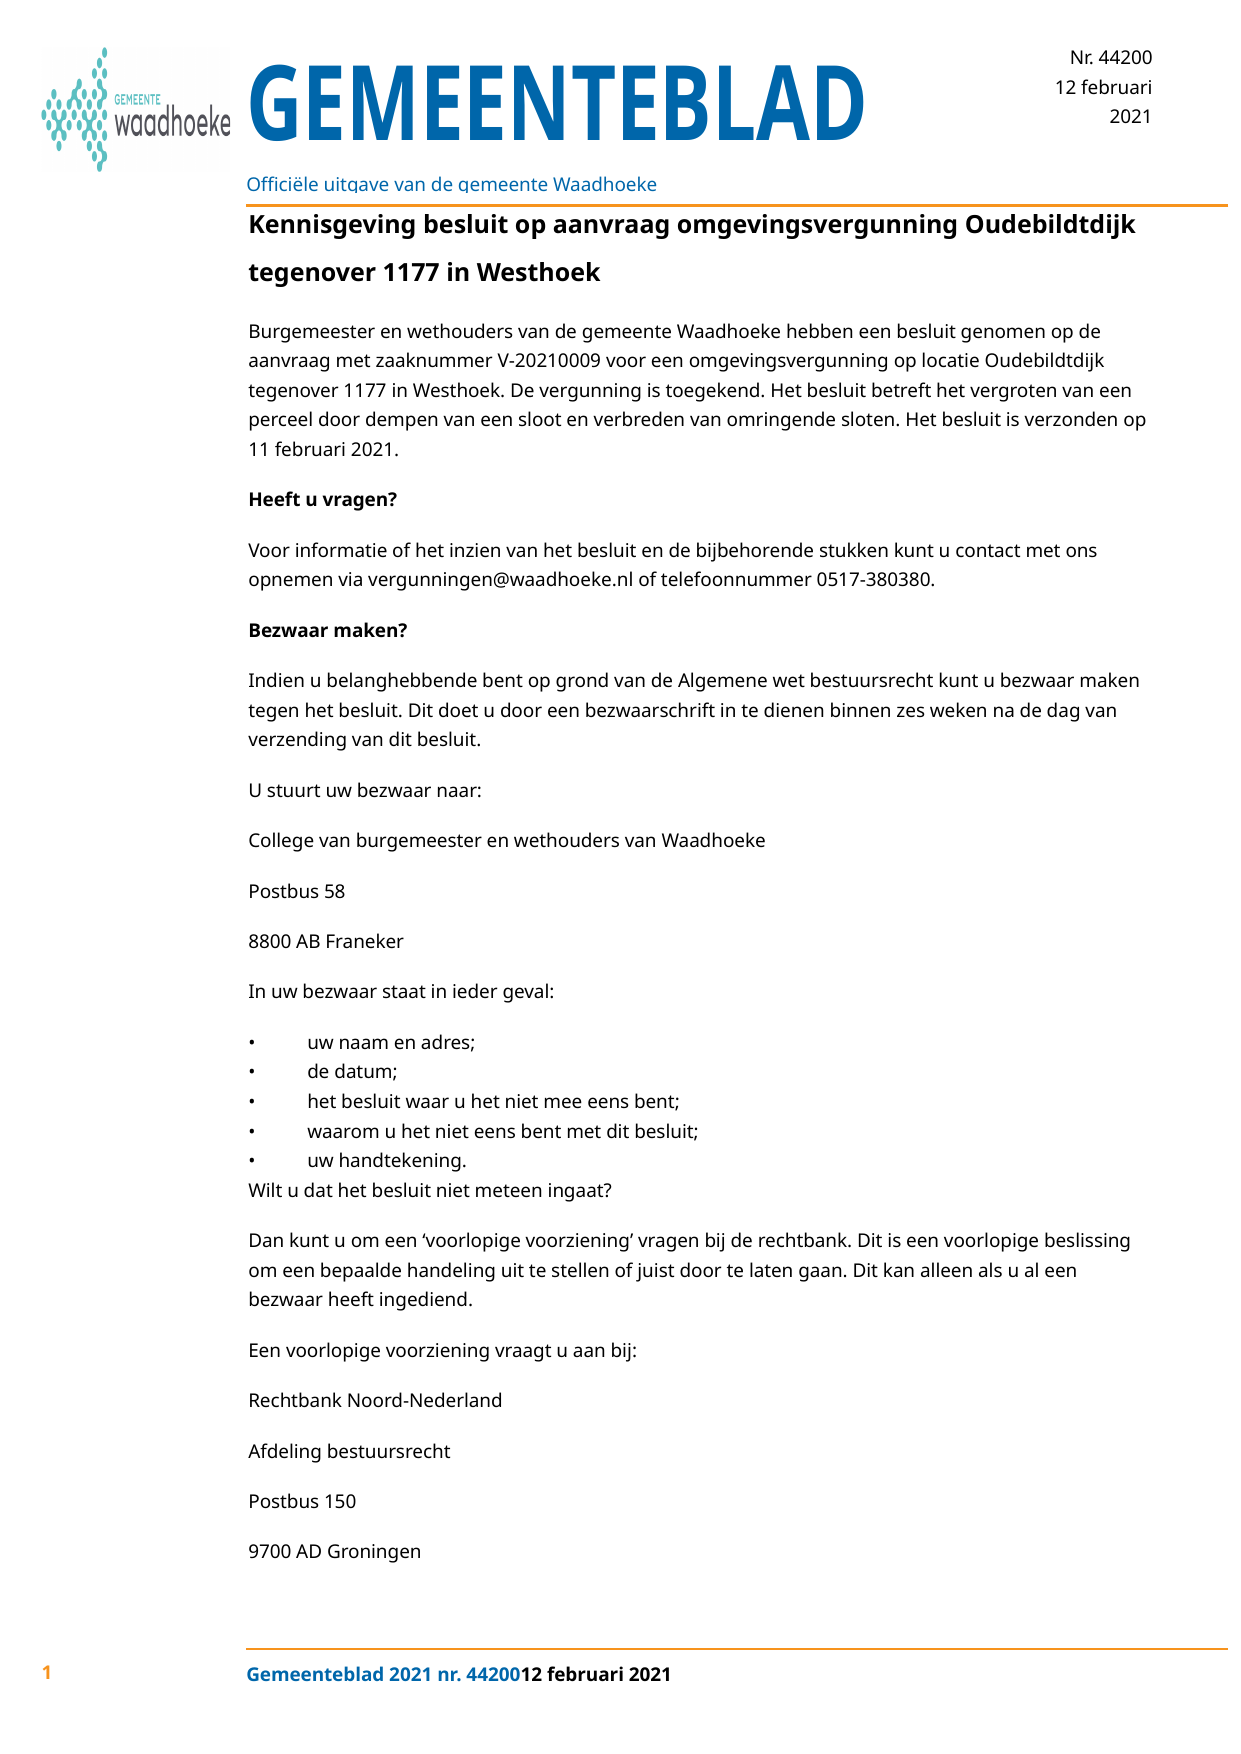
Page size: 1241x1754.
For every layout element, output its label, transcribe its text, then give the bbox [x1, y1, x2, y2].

text Rechtbank Noord-Nederland [248, 1387, 1152, 1413]
text In uw bezwaar staat in ieder geval: [248, 979, 1152, 1004]
text 8800 AB Franeker [248, 928, 1152, 954]
text Voor informatie of het inzien van het besluit en de bijbehorende stukken kunt u contact met ons opnemen via vergunningen@waadhoeke.nl of telefoonnummer 0517-380380. [248, 537, 1152, 592]
text Burgemeester en wethouders van de gemeente Waadhoeke hebben een besluit genomen op de aanvraag met zaaknummer V-20210009 voor een omgevingsvergunning op locatie Oudebildtdijk tegenover 1177 in Westhoek. De vergunning is toegekend. Het besluit betreft het vergroten van een perceel door dempen van een sloot en verbreden van omringende sloten. Het besluit is verzonden op 11 februari 2021. [248, 318, 1152, 462]
text Afdeling bestuursrecht [248, 1438, 1152, 1464]
text Indien u belanghebbende bent op grond van de Algemene wet bestuursrecht kunt u bezwaar maken tegen het besluit. Dit doet u door een bezwaarschrift in te dienen binnen zes weken na de dag van verzending van dit besluit. [248, 667, 1152, 752]
text U stuurt uw bezwaar naar: [248, 777, 1152, 803]
text Wilt u dat het besluit niet meteen ingaat? [248, 1177, 1152, 1203]
picture [41, 47, 231, 172]
text Bezwaar maken? [248, 617, 1152, 643]
text Heeft u vragen? [248, 487, 1152, 512]
list de datum; [248, 1059, 1152, 1084]
text College van burgemeester en wethouders van Waadhoeke [248, 827, 1152, 853]
text Kennisgeving besluit op aanvraag omgevingsvergunning Oudebildtdijk tegenover 1177 in Westhoek [248, 207, 1152, 288]
text Dan kunt u om een ‘voorlopige voorziening’ vragen bij de rechtbank. Dit is een voorlopige beslissing om een bepaalde handeling uit te stellen of juist door te laten gaan. Dit kan alleen als u al een bezwaar heeft ingediend. [248, 1227, 1152, 1312]
text Postbus 150 [248, 1488, 1152, 1514]
text 9700 AD Groningen [248, 1539, 1152, 1564]
text Een voorlopige voorziening vraagt u aan bij: [248, 1337, 1152, 1363]
list uw naam en adres; [248, 1029, 1152, 1055]
list waarom u het niet eens bent met dit besluit; [248, 1118, 1152, 1144]
list uw handtekening. [248, 1147, 1152, 1173]
list het besluit waar u het niet mee eens bent; [248, 1088, 1152, 1114]
text Postbus 58 [248, 878, 1152, 904]
